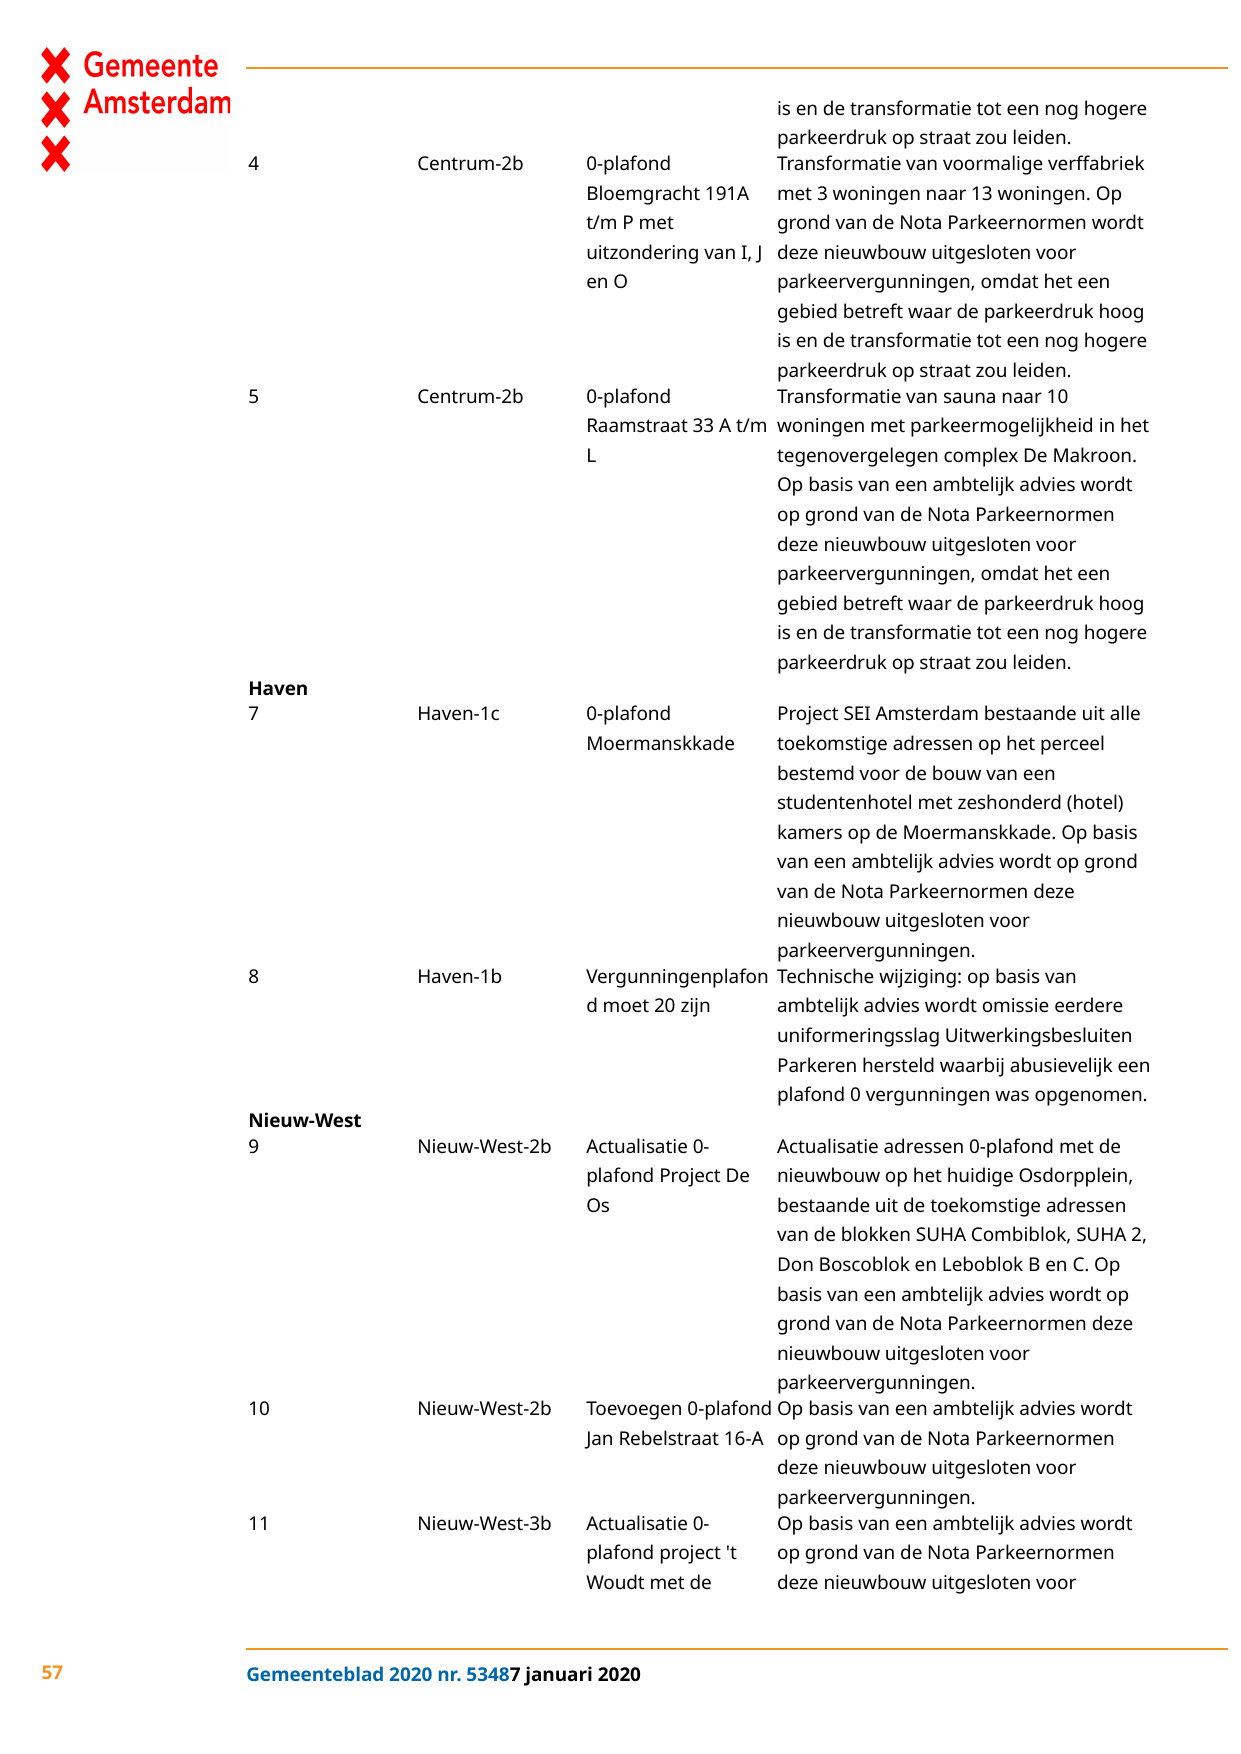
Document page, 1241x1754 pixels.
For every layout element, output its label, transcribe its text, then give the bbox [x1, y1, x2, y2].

table_cell Actualisatie adressen 0-plafond met de nieuwbouw op het huidige Osdorpplein, bestaande uit de toekomstige adressen van de blokken SUHA Combiblok, SUHA 2, Don Boscoblok en Leboblok B en C. Op basis van een ambtelijk advies wordt op grond van de Nota Parkeernormen deze nieuwbouw uitgesloten voor parkeervergunningen. [777, 1133, 1152, 1395]
table_cell Technische wijziging: op basis van ambtelijk advies wordt omissie eerdere uniformeringsslag Uitwerkingsbesluiten Parkeren hersteld waarbij abusievelijk een plafond 0 vergunningen was opgenomen. [777, 963, 1152, 1107]
table_cell [586, 95, 777, 150]
table_cell Nieuw-West-2b [417, 1395, 586, 1510]
table_cell 8 [248, 963, 417, 1107]
table_cell is en de transformatie tot een nog hogere parkeerdruk op straat zou leiden. [777, 95, 1152, 150]
table_cell Centrum-2b [417, 383, 586, 675]
table_cell [417, 95, 586, 150]
table_cell Transformatie van sauna naar 10 woningen met parkeermogelijkheid in het tegenovergelegen complex De Makroon. Op basis van een ambtelijk advies wordt op grond van de Nota Parkeernormen deze nieuwbouw uitgesloten voor parkeervergunningen, omdat het een gebied betreft waar de parkeerdruk hoog is en de transformatie tot een nog hogere parkeerdruk op straat zou leiden. [777, 383, 1152, 675]
table_cell 10 [248, 1395, 417, 1510]
table_cell [586, 675, 777, 701]
table_cell 0-plafond Moermanskkade [586, 701, 777, 963]
table_cell Actualisatie 0-plafond project 't Woudt met de [586, 1510, 777, 1594]
table_cell 11 [248, 1510, 417, 1594]
table_cell [248, 95, 417, 150]
table_cell 0-plafond Raamstraat 33 A t/m L [586, 383, 777, 675]
table_cell Haven-1c [417, 701, 586, 963]
table_cell Project SEI Amsterdam bestaande uit alle toekomstige adressen op het perceel bestemd voor de bouw van een studentenhotel met zeshonderd (hotel) kamers op de Moermanskkade. Op basis van een ambtelijk advies wordt op grond van de Nota Parkeernormen deze nieuwbouw uitgesloten voor parkeervergunningen. [777, 701, 1152, 963]
table_cell 9 [248, 1133, 417, 1395]
table_cell 4 [248, 150, 417, 383]
table_cell [777, 1107, 1152, 1133]
table_cell Centrum-2b [417, 150, 586, 383]
table_cell Nieuw-West [248, 1107, 586, 1133]
table_cell Actualisatie 0-plafond Project De Os [586, 1133, 777, 1395]
table_cell Nieuw-West-2b [417, 1133, 586, 1395]
picture [41, 47, 231, 172]
table_cell Vergunningenplafond moet 20 zijn [586, 963, 777, 1107]
table_cell Toevoegen 0-plafond Jan Rebelstraat 16-A [586, 1395, 777, 1510]
table_cell Transformatie van voormalige verffabriek met 3 woningen naar 13 woningen. Op grond van de Nota Parkeernormen wordt deze nieuwbouw uitgesloten voor parkeervergunningen, omdat het een gebied betreft waar de parkeerdruk hoog is en de transformatie tot een nog hogere parkeerdruk op straat zou leiden. [777, 150, 1152, 383]
table_cell [586, 1107, 777, 1133]
table_cell Haven [248, 675, 586, 701]
table_cell 0-plafond Bloemgracht 191A t/m P met uitzondering van I, J en O [586, 150, 777, 383]
table_cell Op basis van een ambtelijk advies wordt op grond van de Nota Parkeernormen deze nieuwbouw uitgesloten voor parkeervergunningen. [777, 1395, 1152, 1510]
table_cell [777, 675, 1152, 701]
table_cell Haven-1b [417, 963, 586, 1107]
table_cell Nieuw-West-3b [417, 1510, 586, 1594]
table_cell Op basis van een ambtelijk advies wordt op grond van de Nota Parkeernormen deze nieuwbouw uitgesloten voor [777, 1510, 1152, 1594]
table_cell 5 [248, 383, 417, 675]
table_cell 7 [248, 701, 417, 963]
